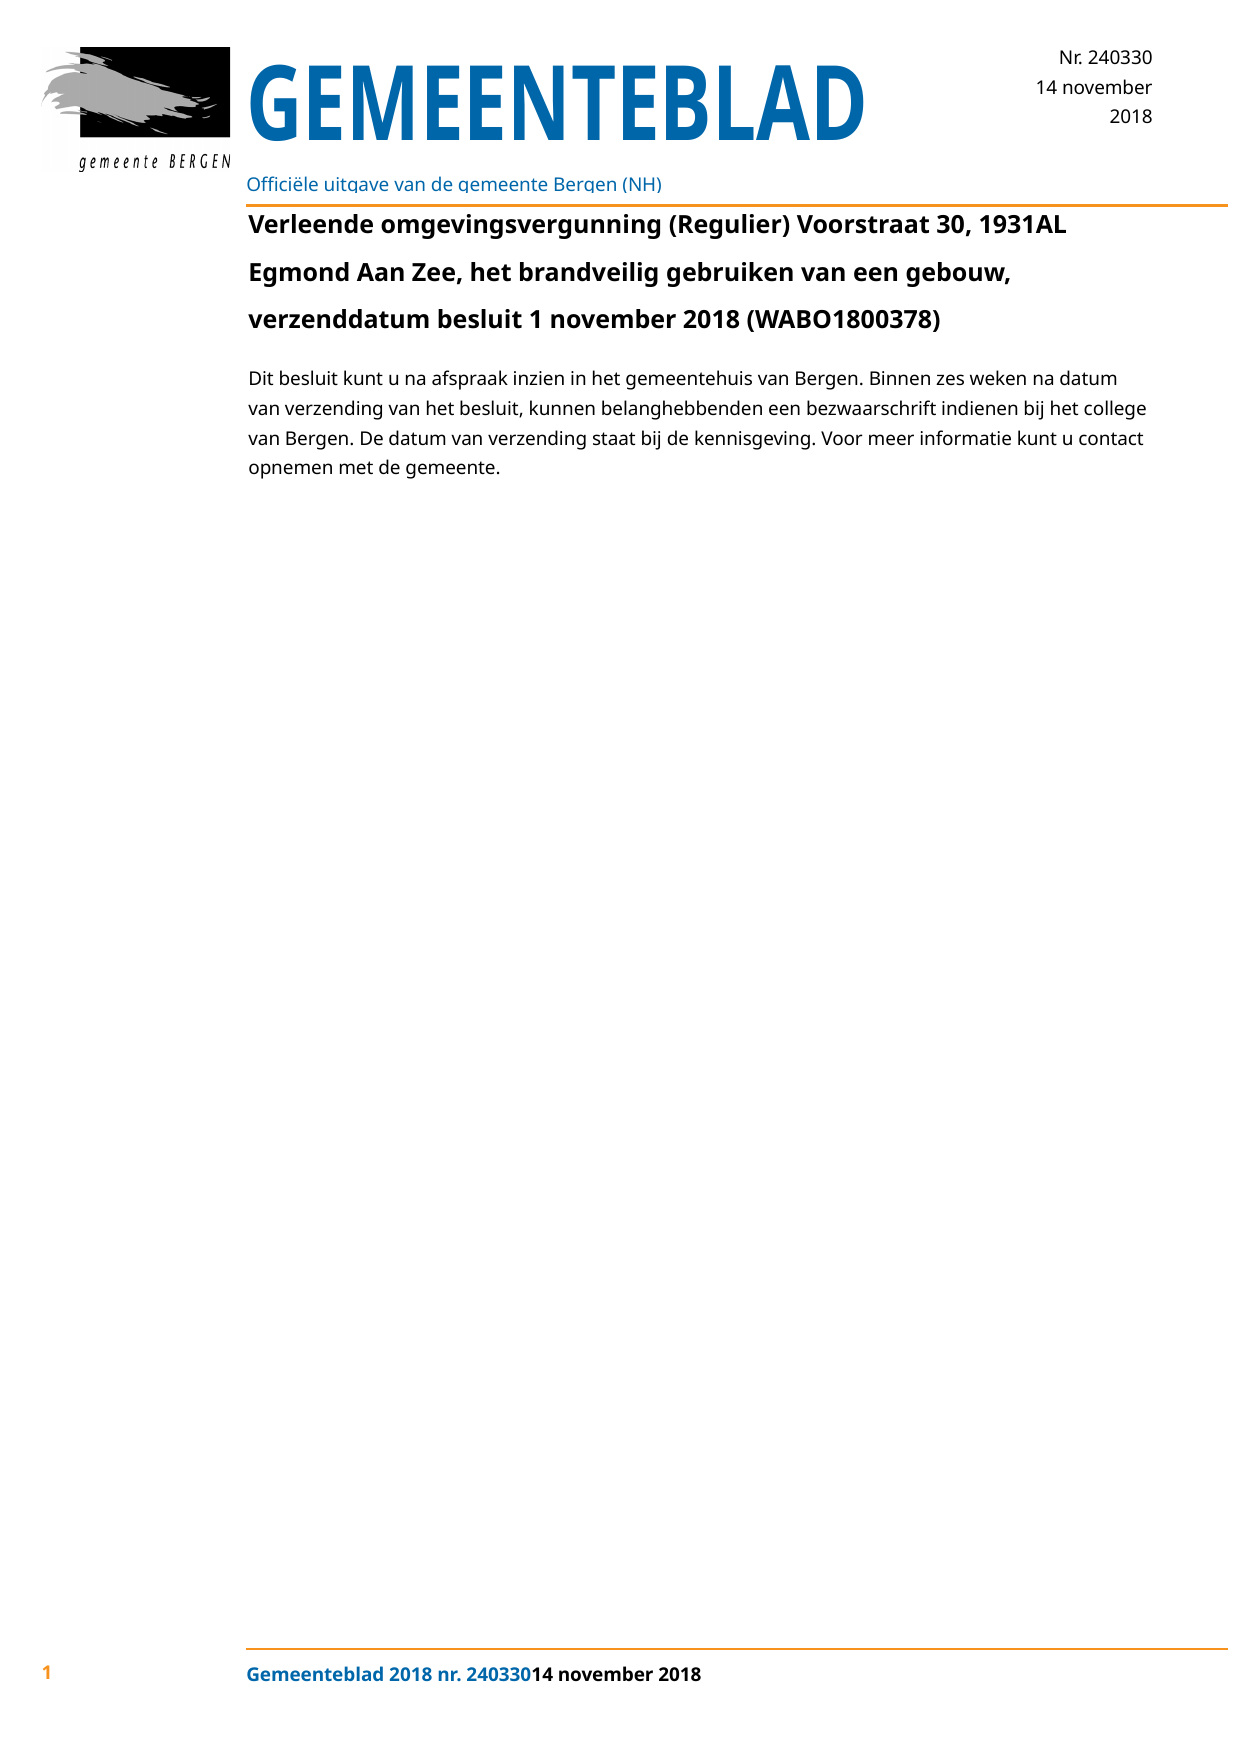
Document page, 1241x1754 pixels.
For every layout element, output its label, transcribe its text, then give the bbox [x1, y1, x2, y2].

picture [41, 47, 231, 172]
text Verleende omgevingsvergunning (Regulier) Voorstraat 30, 1931AL Egmond Aan Zee, het brandveilig gebruiken van een gebouw, verzenddatum besluit 1 november 2018 (WABO1800378) [248, 207, 1152, 336]
text Dit besluit kunt u na afspraak inzien in het gemeentehuis van Bergen. Binnen zes weken na datum van verzending van het besluit, kunnen belanghebbenden een bezwaarschrift indienen bij het college van Bergen. De datum van verzending staat bij de kennisgeving. Voor meer informatie kunt u contact opnemen met de gemeente. [248, 366, 1152, 480]
